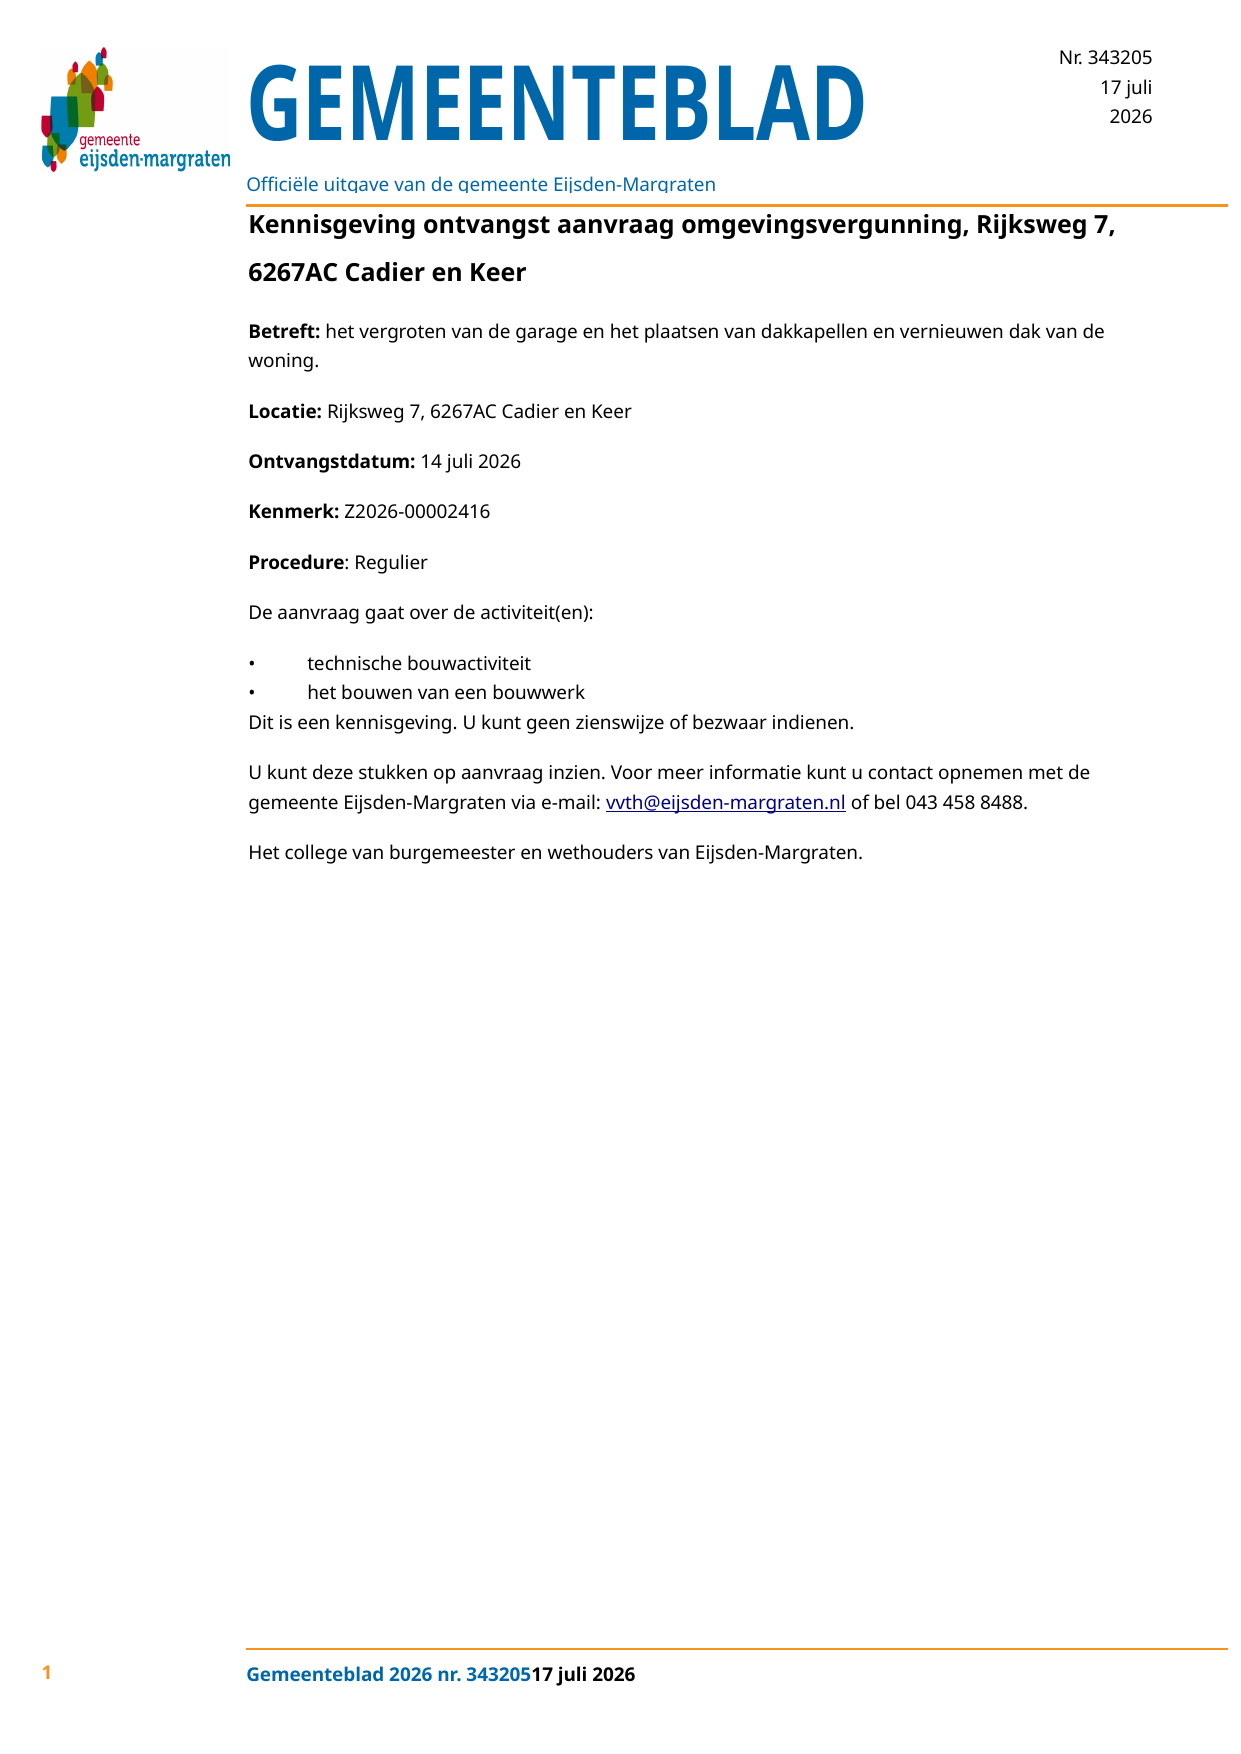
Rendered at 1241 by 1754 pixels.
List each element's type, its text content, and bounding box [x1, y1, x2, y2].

text Dit is een kennisgeving. U kunt geen zienswijze of bezwaar indienen. [248, 709, 1152, 735]
text Kennisgeving ontvangst aanvraag omgevingsvergunning, Rijksweg 7, 6267AC Cadier en Keer [248, 207, 1152, 288]
text Betreft: het vergroten van de garage en het plaatsen van dakkapellen en vernieuwen dak van de woning. [248, 318, 1152, 373]
text Procedure: Regulier [248, 549, 1152, 575]
text Kenmerk: Z2026-00002416 [248, 499, 1152, 524]
text Ontvangstdatum: 14 juli 2026 [248, 448, 1152, 474]
picture [41, 47, 231, 172]
text Het college van burgemeester en wethouders van Eijsden-Margraten. [248, 839, 1152, 865]
list het bouwen van een bouwwerk [248, 679, 1152, 705]
text U kunt deze stukken op aanvraag inzien. Voor meer informatie kunt u contact opnemen met de gemeente Eijsden-Margraten via e-mail: vvth@eijsden-margraten.nl of bel 043 458 8488. [248, 759, 1152, 815]
text De aanvraag gaat over de activiteit(en): [248, 599, 1152, 625]
list technische bouwactiviteit [248, 650, 1152, 676]
text Locatie: Rijksweg 7, 6267AC Cadier en Keer [248, 398, 1152, 424]
